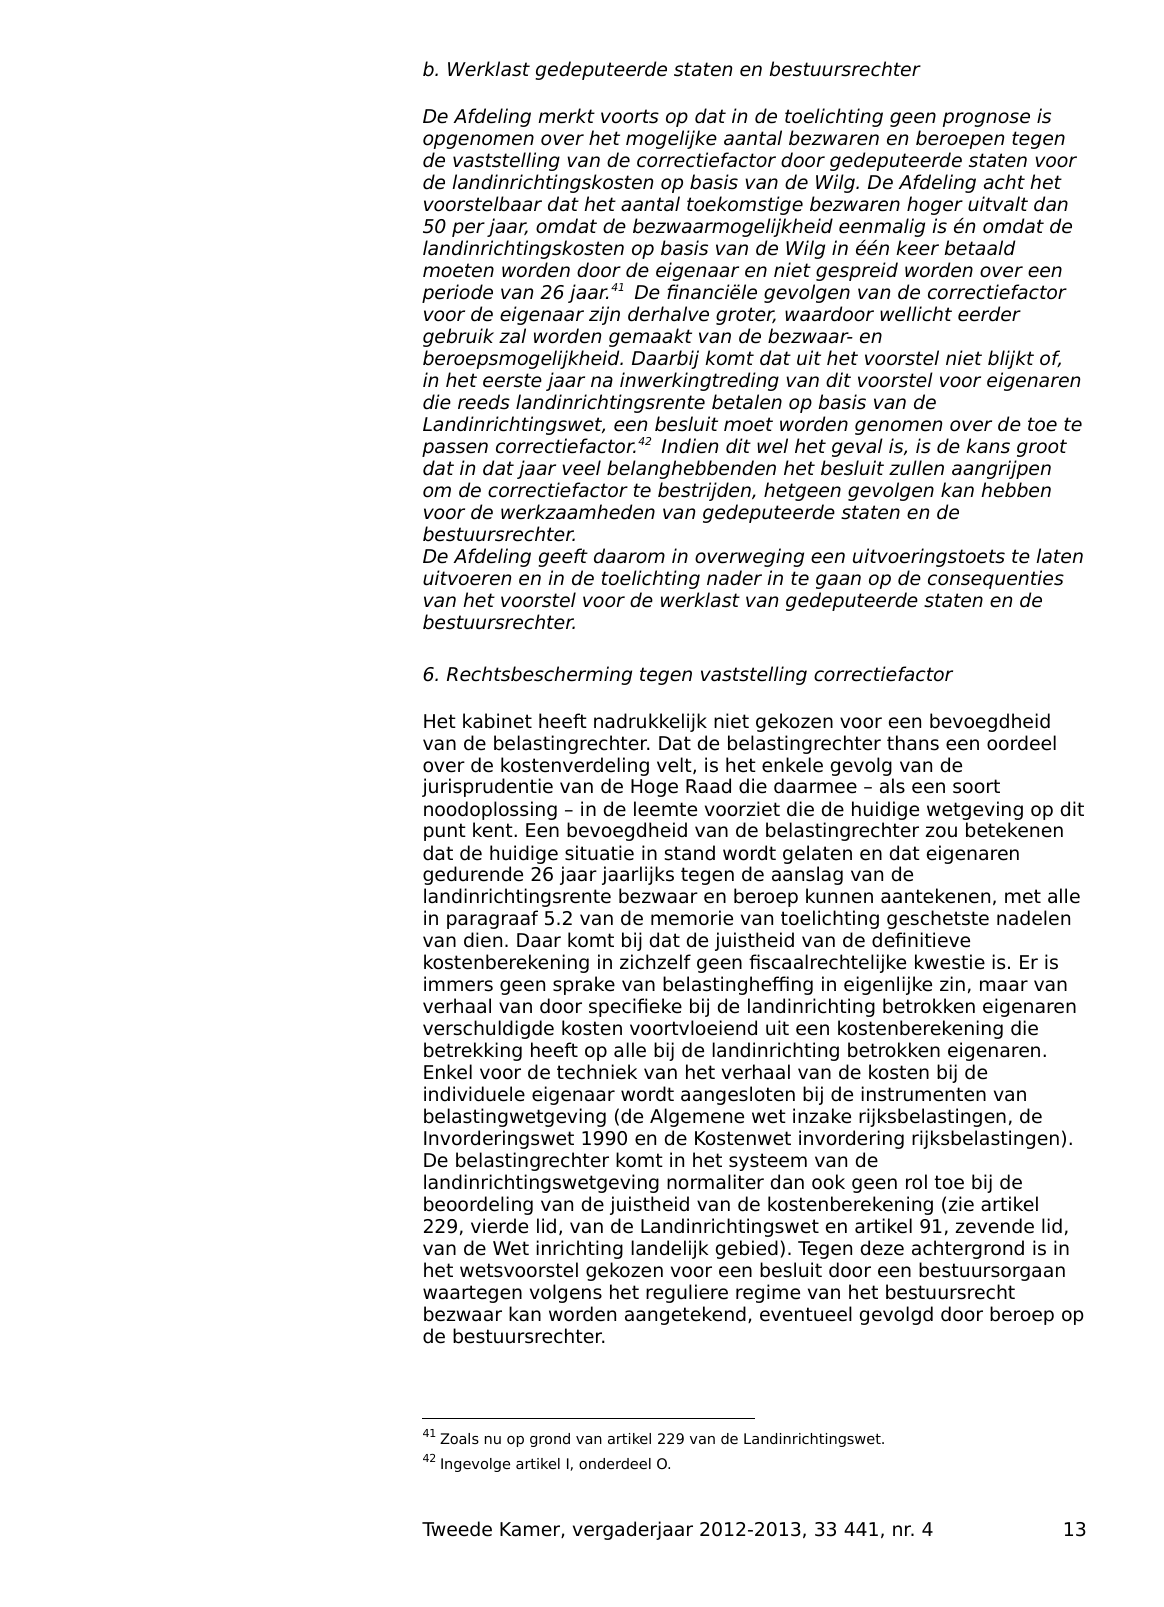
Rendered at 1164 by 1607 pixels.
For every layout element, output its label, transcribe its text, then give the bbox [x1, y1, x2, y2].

subtitle b. Werklast gedeputeerde staten en bestuursrechter [422, 59, 1087, 81]
text Ingevolge artikel I, onderdeel O. [422, 1452, 1087, 1474]
text Zoals nu op grond van artikel 229 van de Landinrichtingswet. [422, 1427, 1087, 1449]
text Het kabinet heeft nadrukkelijk niet gekozen voor een bevoegdheid van de belastingrechter. Dat de belastingrechter thans een oordeel over de kostenverdeling velt, is het enkele gevolg van de jurisprudentie van de Hoge Raad die daarmee – als een soort noodoplossing – in de leemte voorziet die de huidige wetgeving op dit punt kent. Een bevoegdheid van de belastingrechter zou betekenen dat de huidige situatie in stand wordt gelaten en dat eigenaren gedurende 26 jaar jaarlijks tegen de aanslag van de landinrichtingsrente bezwaar en beroep kunnen aantekenen, met alle in paragraaf 5.2 van de memorie van toelichting geschetste nadelen van dien. Daar komt bij dat de juistheid van de definitieve kostenberekening in zichzelf geen fiscaalrechtelijke kwestie is. Er is immers geen sprake van belastingheffing in eigenlijke zin, maar van verhaal van door specifieke bij de landinrichting betrokken eigenaren verschuldigde kosten voortvloeiend uit een kostenberekening die betrekking heeft op alle bij de landinrichting betrokken eigenaren. Enkel voor de techniek van het verhaal van de kosten bij de individuele eigenaar wordt aangesloten bij de instrumenten van belastingwetgeving (de Algemene wet inzake rijksbelastingen, de Invorderingswet 1990 en de Kostenwet invordering rijksbelastingen). De belastingrechter komt in het systeem van de landinrichtingswetgeving normaliter dan ook geen rol toe bij de beoordeling van de juistheid van de kostenberekening (zie artikel 229, vierde lid, van de Landinrichtingswet en artikel 91, zevende lid, van de Wet inrichting landelijk gebied). Tegen deze achtergrond is in het wetsvoorstel gekozen voor een besluit door een bestuursorgaan waartegen volgens het reguliere regime van het bestuursrecht bezwaar kan worden aangetekend, eventueel gevolgd door beroep op de bestuursrechter. [422, 711, 1087, 1348]
subtitle 6. Rechtsbescherming tegen vaststelling correctiefactor [422, 663, 1087, 686]
text De Afdeling geeft daarom in overweging een uitvoeringstoets te laten uitvoeren en in de toelichting nader in te gaan op de consequenties van het voorstel voor de werklast van gedeputeerde staten en de bestuursrechter. [422, 546, 1087, 633]
text De Afdeling merkt voorts op dat in de toelichting geen prognose is opgenomen over het mogelijke aantal bezwaren en beroepen tegen de vaststelling van de correctiefactor door gedeputeerde staten voor de landinrichtingskosten op basis van de Wilg. De Afdeling acht het voorstelbaar dat het aantal toekomstige bezwaren hoger uitvalt dan 50 per jaar, omdat de bezwaarmogelijkheid eenmalig is én omdat de landinrichtingskosten op basis van de Wilg in één keer betaald moeten worden door de eigenaar en niet gespreid worden over een periode van 26 jaar. De financiële gevolgen van de correctiefactor voor de eigenaar zijn derhalve groter, waardoor wellicht eerder gebruik zal worden gemaakt van de bezwaar- en beroepsmogelijkheid. Daarbij komt dat uit het voorstel niet blijkt of, in het eerste jaar na inwerkingtreding van dit voorstel voor eigenaren die reeds landinrichtingsrente betalen op basis van de Landinrichtingswet, een besluit moet worden genomen over de toe te passen correctiefactor. Indien dit wel het geval is, is de kans groot dat in dat jaar veel belanghebbenden het besluit zullen aangrijpen om de correctiefactor te bestrijden, hetgeen gevolgen kan hebben voor de werkzaamheden van gedeputeerde staten en de bestuursrechter. [422, 106, 1087, 546]
